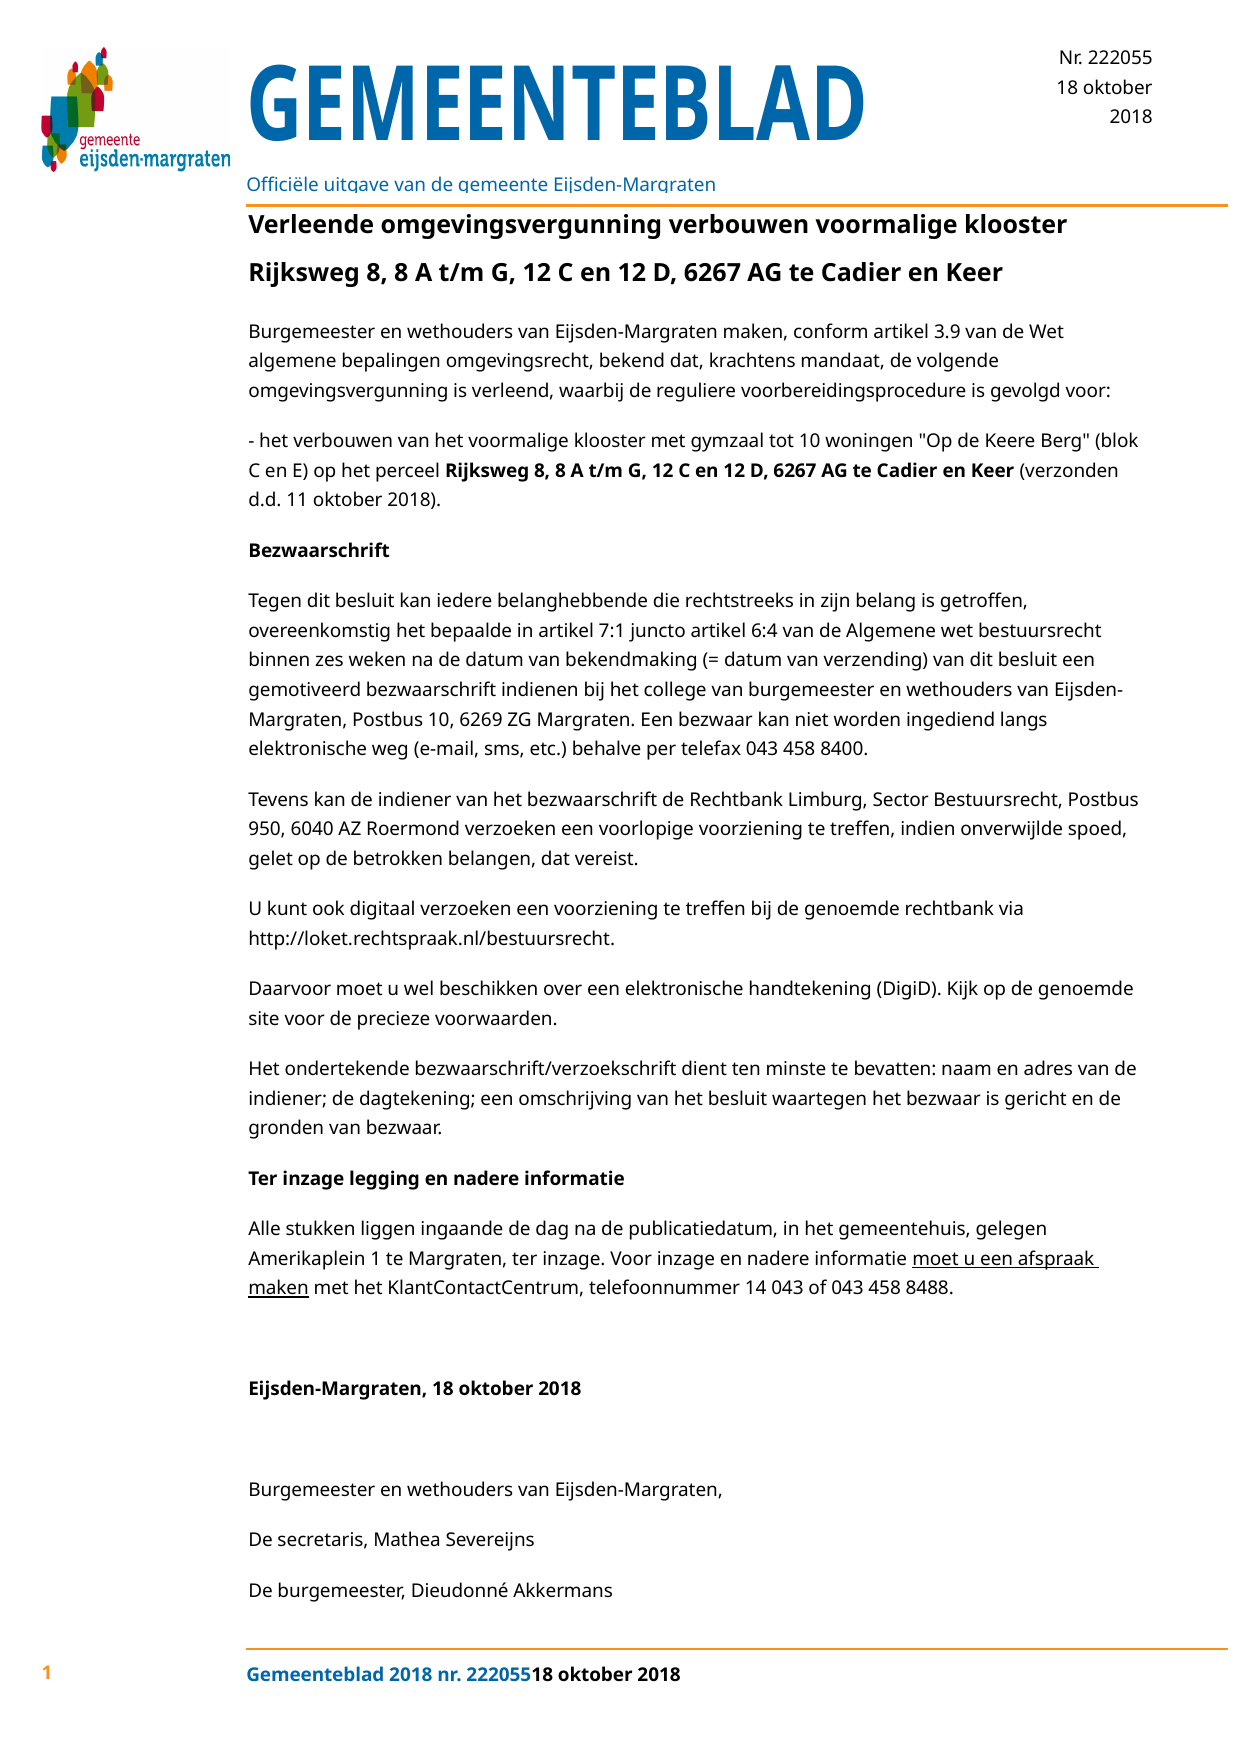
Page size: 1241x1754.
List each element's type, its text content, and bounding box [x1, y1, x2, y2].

text De burgemeester, Dieudonné Akkermans [248, 1577, 1152, 1603]
text U kunt ook digitaal verzoeken een voorziening te treffen bij de genoemde rechtbank via http://loket.rechtspraak.nl/bestuursrecht. [248, 895, 1152, 951]
text Ter inzage legging en nadere informatie [248, 1165, 1152, 1191]
text Eijsden-Margraten, 18 oktober 2018 [248, 1375, 1152, 1401]
text Daarvoor moet u wel beschikken over een elektronische handtekening (DigiD). Kijk op de genoemde site voor de precieze voorwaarden. [248, 975, 1152, 1031]
picture [41, 47, 231, 172]
text Burgemeester en wethouders van Eijsden-Margraten, [248, 1476, 1152, 1502]
text Bezwaarschrift [248, 537, 1152, 563]
text Verleende omgevingsvergunning verbouwen voormalige klooster Rijksweg 8, 8 A t/m G, 12 C en 12 D, 6267 AG te Cadier en Keer [248, 207, 1152, 288]
text De secretaris, Mathea Severeijns [248, 1527, 1152, 1552]
text Alle stukken liggen ingaande de dag na de publicatiedatum, in het gemeentehuis, gelegen Amerikaplein 1 te Margraten, ter inzage. Voor inzage en nadere informatie moet u een afspraak maken met het KlantContactCentrum, telefoonnummer 14 043 of 043 458 8488. [248, 1215, 1152, 1300]
text Burgemeester en wethouders van Eijsden-Margraten maken, conform artikel 3.9 van de Wet algemene bepalingen omgevingsrecht, bekend dat, krachtens mandaat, de volgende omgevingsvergunning is verleend, waarbij de reguliere voorbereidingsprocedure is gevolgd voor: [248, 318, 1152, 403]
text - het verbouwen van het voormalige klooster met gymzaal tot 10 woningen "Op de Keere Berg" (blok C en E) op het perceel Rijksweg 8, 8 A t/m G, 12 C en 12 D, 6267 AG te Cadier en Keer (verzonden d.d. 11 oktober 2018). [248, 427, 1152, 512]
text Het ondertekende bezwaarschrift/verzoekschrift dient ten minste te bevatten: naam en adres van de indiener; de dagtekening; een omschrijving van het besluit waartegen het bezwaar is gericht en de gronden van bezwaar. [248, 1055, 1152, 1140]
text Tegen dit besluit kan iedere belanghebbende die rechtstreeks in zijn belang is getroffen, overeenkomstig het bepaalde in artikel 7:1 juncto artikel 6:4 van de Algemene wet bestuursrecht binnen zes weken na de datum van bekendmaking (= datum van verzending) van dit besluit een gemotiveerd bezwaarschrift indienen bij het college van burgemeester en wethouders van Eijsden-Margraten, Postbus 10, 6269 ZG Margraten. Een bezwaar kan niet worden ingediend langs elektronische weg (e-mail, sms, etc.) behalve per telefax 043 458 8400. [248, 587, 1152, 761]
text Tevens kan de indiener van het bezwaarschrift de Rechtbank Limburg, Sector Bestuursrecht, Postbus 950, 6040 AZ Roermond verzoeken een voorlopige voorziening te treffen, indien onverwijlde spoed, gelet op de betrokken belangen, dat vereist. [248, 786, 1152, 871]
